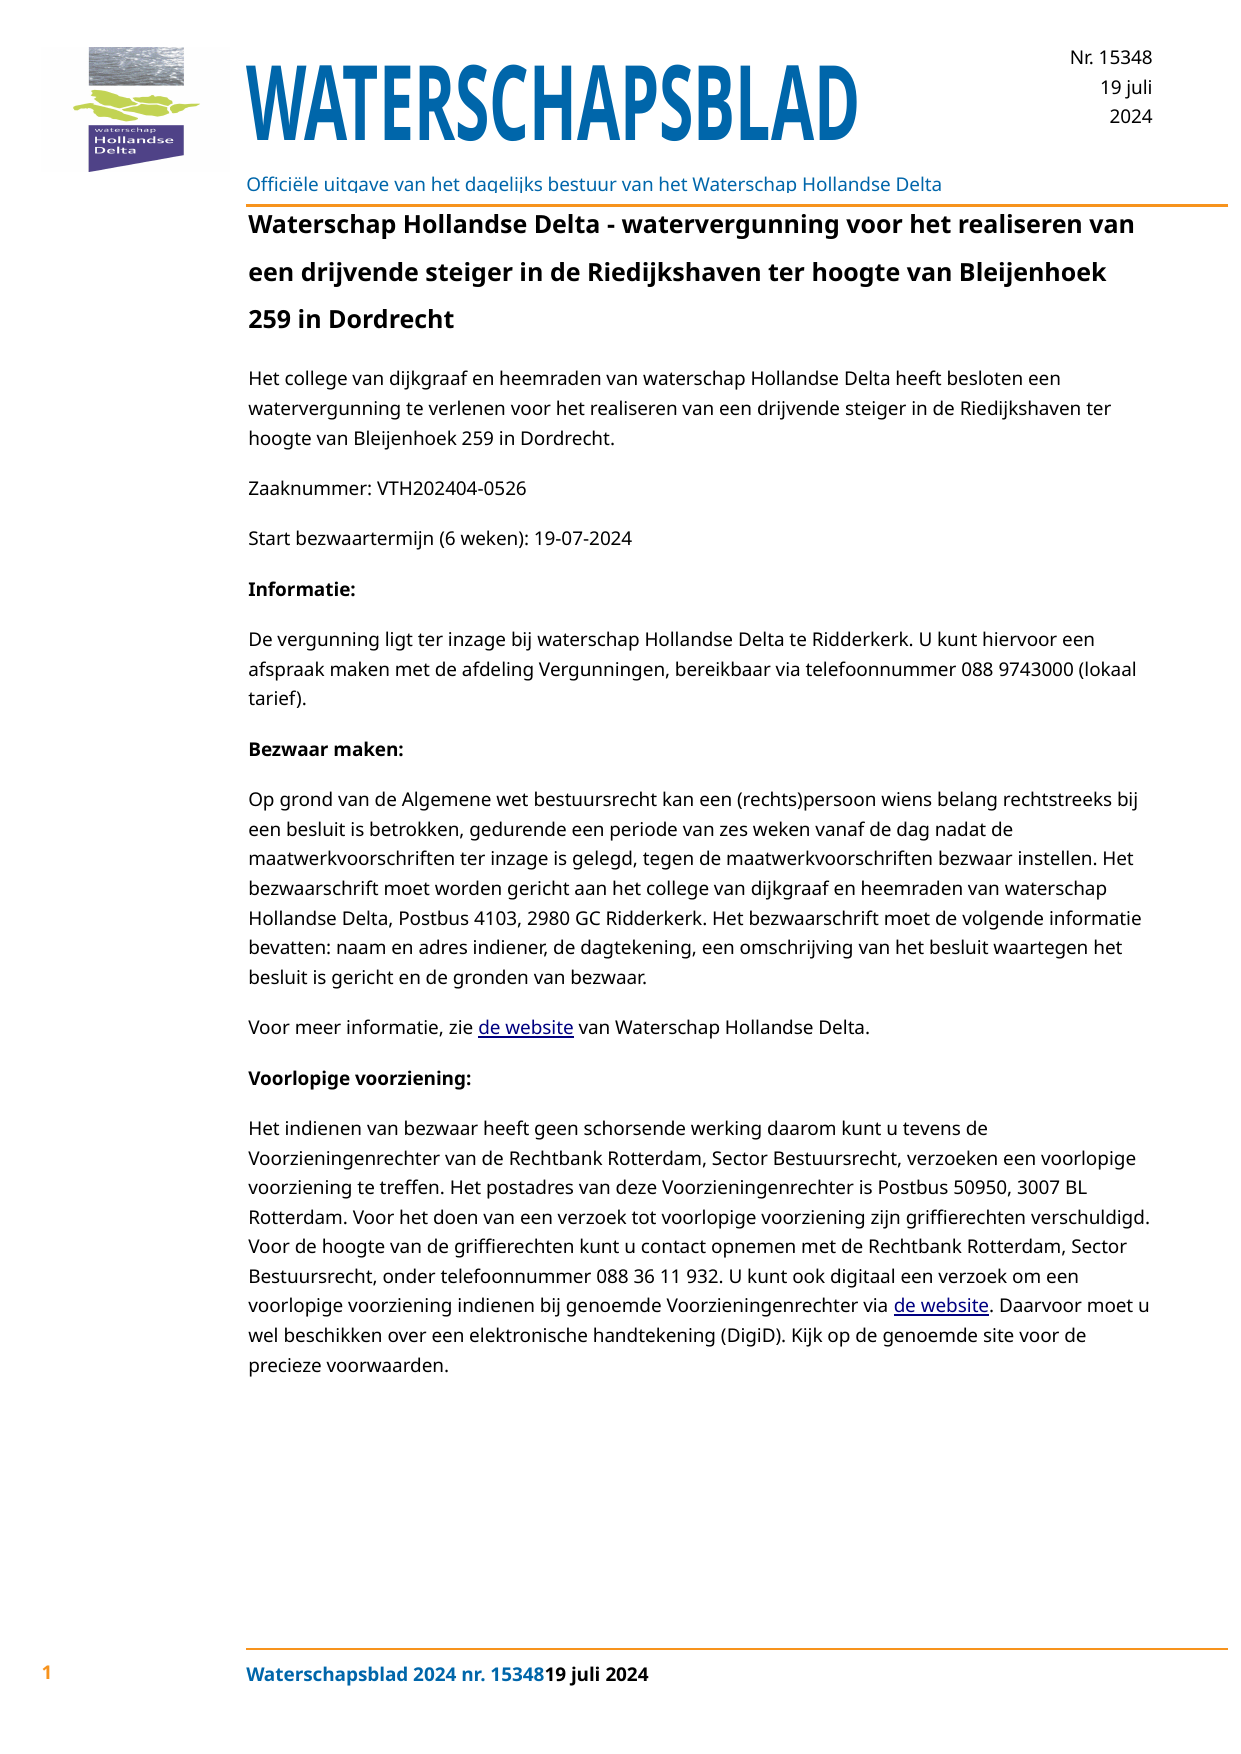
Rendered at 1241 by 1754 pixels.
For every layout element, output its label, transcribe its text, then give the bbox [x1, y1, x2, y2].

text Voorlopige voorziening: [248, 1065, 1152, 1090]
text Bezwaar maken: [248, 736, 1152, 762]
text Waterschap Hollandse Delta - watervergunning voor het realiseren van een drijvende steiger in de Riedijkshaven ter hoogte van Bleijenhoek 259 in Dordrecht [248, 207, 1152, 336]
text De vergunning ligt ter inzage bij waterschap Hollandse Delta te Ridderkerk. U kunt hiervoor een afspraak maken met de afdeling Vergunningen, bereikbaar via telefoonnummer 088 9743000 (lokaal tarief). [248, 626, 1152, 711]
text Het college van dijkgraaf en heemraden van waterschap Hollandse Delta heeft besloten een watervergunning te verlenen voor het realiseren van een drijvende steiger in de Riedijkshaven ter hoogte van Bleijenhoek 259 in Dordrecht. [248, 366, 1152, 450]
text Zaaknummer: VTH202404-0526 [248, 475, 1152, 501]
text Informatie: [248, 576, 1152, 602]
text Voor meer informatie, zie de website van Waterschap Hollandse Delta. [248, 1014, 1152, 1040]
text Het indienen van bezwaar heeft geen schorsende werking daarom kunt u tevens de Voorzieningenrechter van de Rechtbank Rotterdam, Sector Bestuursrecht, verzoeken een voorlopige voorziening te treffen. Het postadres van deze Voorzieningenrechter is Postbus 50950, 3007 BL Rotterdam. Voor het doen van een verzoek tot voorlopige voorziening zijn griffierechten verschuldigd. Voor de hoogte van de griffierechten kunt u contact opnemen met de Rechtbank Rotterdam, Sector Bestuursrecht, onder telefoonnummer 088 36 11 932. U kunt ook digitaal een verzoek om een voorlopige voorziening indienen bij genoemde Voorzieningenrechter via de website. Daarvoor moet u wel beschikken over een elektronische handtekening (DigiD). Kijk op de genoemde site voor de precieze voorwaarden. [248, 1115, 1152, 1377]
text Op grond van de Algemene wet bestuursrecht kan een (rechts)persoon wiens belang rechtstreeks bij een besluit is betrokken, gedurende een periode van zes weken vanaf de dag nadat de maatwerkvoorschriften ter inzage is gelegd, tegen de maatwerkvoorschriften bezwaar instellen. Het bezwaarschrift moet worden gericht aan het college van dijkgraaf en heemraden van waterschap Hollandse Delta, Postbus 4103, 2980 GC Ridderkerk. Het bezwaarschrift moet de volgende informatie bevatten: naam en adres indiener, de dagtekening, een omschrijving van het besluit waartegen het besluit is gericht en de gronden van bezwaar. [248, 786, 1152, 989]
text Start bezwaartermijn (6 weken): 19-07-2024 [248, 526, 1152, 551]
picture [41, 47, 231, 172]
